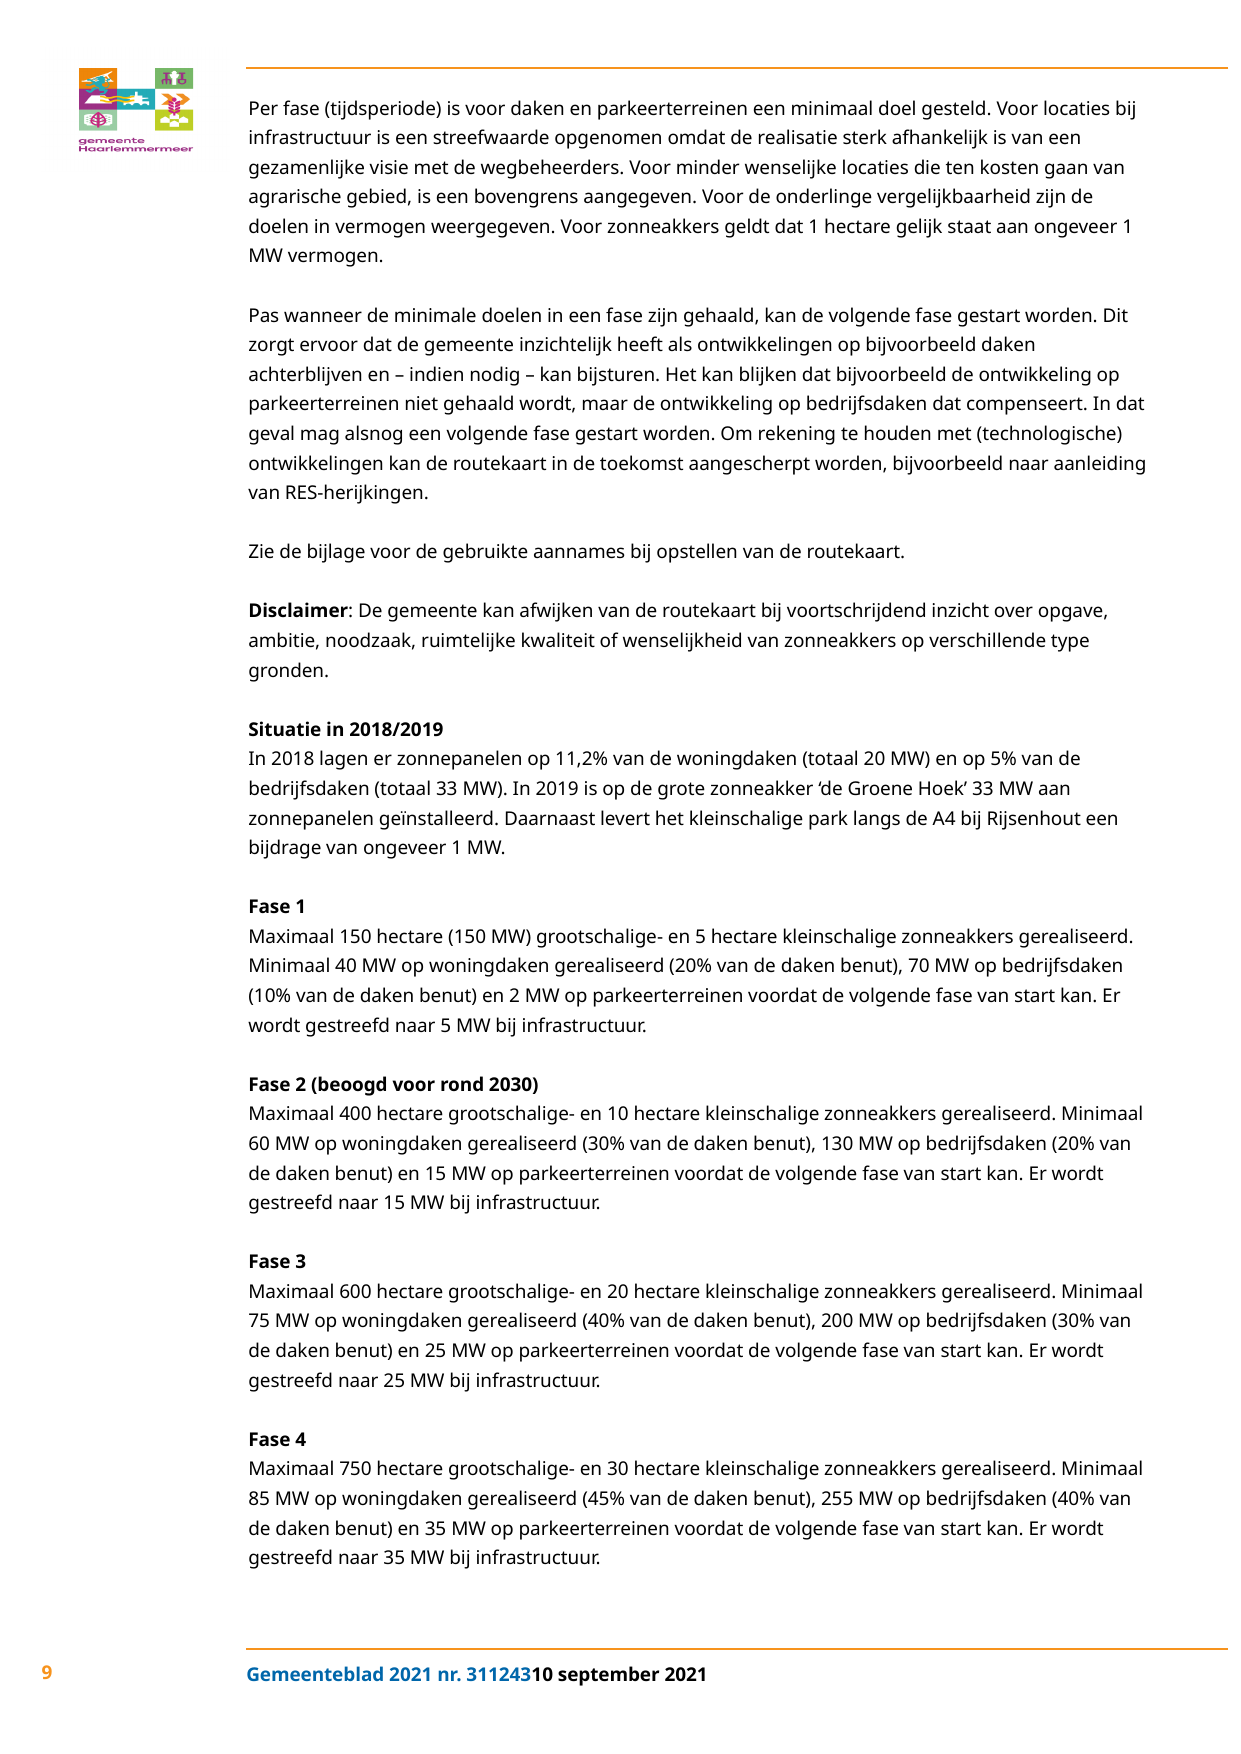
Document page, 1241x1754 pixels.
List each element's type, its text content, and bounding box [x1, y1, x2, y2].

text Maximaal 600 hectare grootschalige- en 20 hectare kleinschalige zonneakkers gerealiseerd. Minimaal 75 MW op woningdaken gerealiseerd (40% van de daken benut), 200 MW op bedrijfsdaken (30% van de daken benut) en 25 MW op parkeerterreinen voordat de volgende fase van start kan. Er wordt gestreefd naar 25 MW bij infrastructuur. [248, 1278, 1152, 1393]
text Fase 2 (beoogd voor rond 2030) [248, 1071, 1152, 1097]
picture [41, 47, 231, 172]
text In 2018 lagen er zonnepanelen op 11,2% van de woningdaken (totaal 20 MW) en op 5% van de bedrijfsdaken (totaal 33 MW). In 2019 is op de grote zonneakker ‘de Groene Hoek’ 33 MW aan zonnepanelen geïnstalleerd. Daarnaast levert het kleinschalige park langs de A4 bij Rijsenhout een bijdrage van ongeveer 1 MW. [248, 746, 1152, 860]
text Situatie in 2018/2019 [248, 716, 1152, 742]
text Maximaal 400 hectare grootschalige- en 10 hectare kleinschalige zonneakkers gerealiseerd. Minimaal 60 MW op woningdaken gerealiseerd (30% van de daken benut), 130 MW op bedrijfsdaken (20% van de daken benut) en 15 MW op parkeerterreinen voordat de volgende fase van start kan. Er wordt gestreefd naar 15 MW bij infrastructuur. [248, 1101, 1152, 1215]
text Disclaimer: De gemeente kan afwijken van de routekaart bij voortschrijdend inzicht over opgave, ambitie, noodzaak, ruimtelijke kwaliteit of wenselijkheid van zonneakkers op verschillende type gronden. [248, 598, 1152, 683]
text Fase 4 [248, 1426, 1152, 1452]
text Pas wanneer de minimale doelen in een fase zijn gehaald, kan de volgende fase gestart worden. Dit zorgt ervoor dat de gemeente inzichtelijk heeft als ontwikkelingen op bijvoorbeeld daken achterblijven en – indien nodig – kan bijsturen. Het kan blijken dat bijvoorbeeld de ontwikkeling op parkeerterreinen niet gehaald wordt, maar de ontwikkeling op bedrijfsdaken dat compenseert. In dat geval mag alsnog een volgende fase gestart worden. Om rekening te houden met (technologische) ontwikkelingen kan de routekaart in de toekomst aangescherpt worden, bijvoorbeeld naar aanleiding van RES-herijkingen. [248, 302, 1152, 505]
text Per fase (tijdsperiode) is voor daken en parkeerterreinen een minimaal doel gesteld. Voor locaties bij infrastructuur is een streefwaarde opgenomen omdat de realisatie sterk afhankelijk is van een gezamenlijke visie met de wegbeheerders. Voor minder wenselijke locaties die ten kosten gaan van agrarische gebied, is een bovengrens aangegeven. Voor de onderlinge vergelijkbaarheid zijn de doelen in vermogen weergegeven. Voor zonneakkers geldt dat 1 hectare gelijk staat aan ongeveer 1 MW vermogen. [248, 95, 1152, 268]
text Fase 3 [248, 1248, 1152, 1274]
text Fase 1 [248, 893, 1152, 919]
text Zie de bijlage voor de gebruikte aannames bij opstellen van de routekaart. [248, 538, 1152, 564]
text Maximaal 150 hectare (150 MW) grootschalige- en 5 hectare kleinschalige zonneakkers gerealiseerd. Minimaal 40 MW op woningdaken gerealiseerd (20% van de daken benut), 70 MW op bedrijfsdaken (10% van de daken benut) en 2 MW op parkeerterreinen voordat de volgende fase van start kan. Er wordt gestreefd naar 5 MW bij infrastructuur. [248, 923, 1152, 1038]
text Maximaal 750 hectare grootschalige- en 30 hectare kleinschalige zonneakkers gerealiseerd. Minimaal 85 MW op woningdaken gerealiseerd (45% van de daken benut), 255 MW op bedrijfsdaken (40% van de daken benut) en 35 MW op parkeerterreinen voordat de volgende fase van start kan. Er wordt gestreefd naar 35 MW bij infrastructuur. [248, 1456, 1152, 1570]
